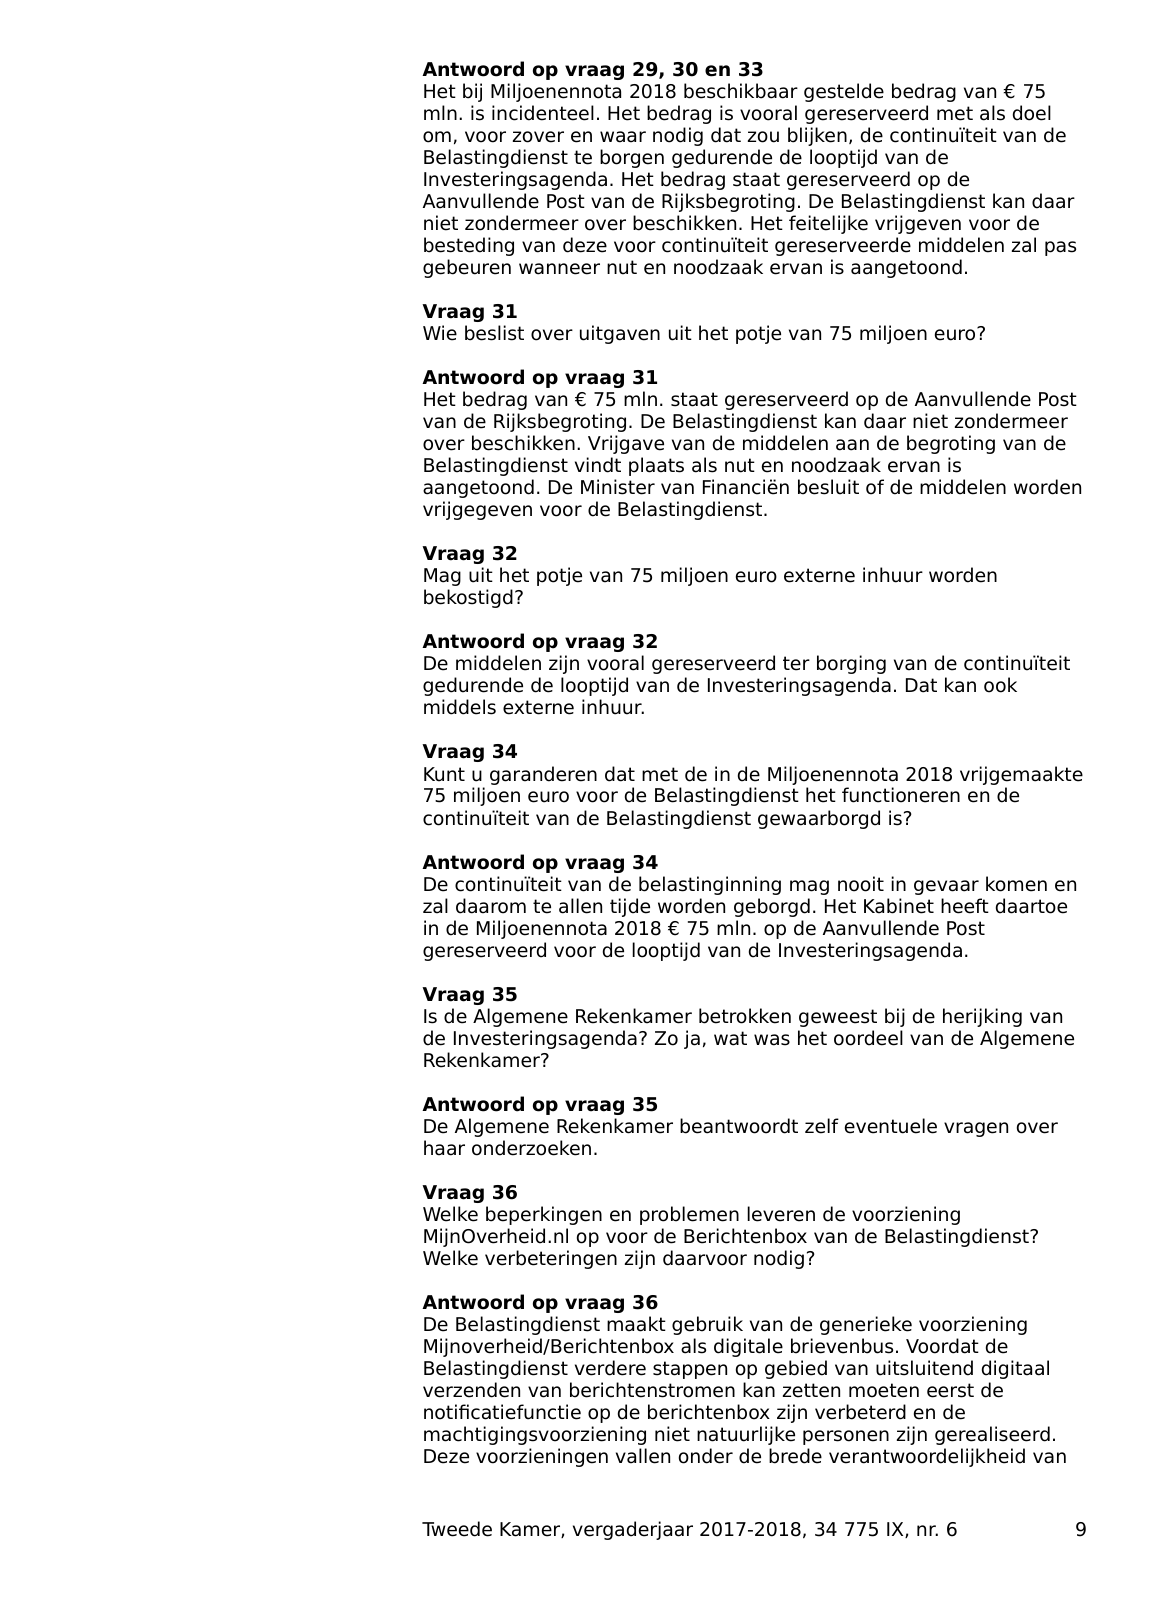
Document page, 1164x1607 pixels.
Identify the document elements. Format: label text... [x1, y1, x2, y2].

text Antwoord op vraag 31 [422, 367, 1087, 389]
text Antwoord op vraag 36 [422, 1292, 1087, 1314]
text Wie beslist over uitgaven uit het potje van 75 miljoen euro? [422, 323, 1087, 345]
text De Algemene Rekenkamer beantwoordt zelf eventuele vragen over haar onderzoeken. [422, 1116, 1087, 1160]
text Antwoord op vraag 34 [422, 852, 1087, 873]
text De middelen zijn vooral gereserveerd ter borging van de continuïteit gedurende de looptijd van de Investeringsagenda. Dat kan ook middels externe inhuur. [422, 653, 1087, 719]
text Antwoord op vraag 29, 30 en 33 [422, 59, 1087, 81]
text Kunt u garanderen dat met de in de Miljoenennota 2018 vrijgemaakte 75 miljoen euro voor de Belastingdienst het functioneren en de continuïteit van de Belastingdienst gewaarborgd is? [422, 763, 1087, 829]
text Antwoord op vraag 32 [422, 631, 1087, 653]
text Is de Algemene Rekenkamer betrokken geweest bij de herijking van de Investeringsagenda? Zo ja, wat was het oordeel van de Algemene Rekenkamer? [422, 1006, 1087, 1072]
text Het bij Miljoenennota 2018 beschikbaar gestelde bedrag van € 75 mln. is incidenteel. Het bedrag is vooral gereserveerd met als doel om, voor zover en waar nodig dat zou blijken, de continuïteit van de Belastingdienst te borgen gedurende de looptijd van de Investeringsagenda. Het bedrag staat gereserveerd op de Aanvullende Post van de Rijksbegroting. De Belastingdienst kan daar niet zondermeer over beschikken. Het feitelijke vrijgeven voor de besteding van deze voor continuïteit gereserveerde middelen zal pas gebeuren wanneer nut en noodzaak ervan is aangetoond. [422, 81, 1087, 279]
text Vraag 35 [422, 984, 1087, 1006]
text Vraag 36 [422, 1182, 1087, 1204]
text Het bedrag van € 75 mln. staat gereserveerd op de Aanvullende Post van de Rijksbegroting. De Belastingdienst kan daar niet zondermeer over beschikken. Vrijgave van de middelen aan de begroting van de Belastingdienst vindt plaats als nut en noodzaak ervan is aangetoond. De Minister van Financiën besluit of de middelen worden vrijgegeven voor de Belastingdienst. [422, 389, 1087, 521]
text De Belastingdienst maakt gebruik van de generieke voorziening Mijnoverheid/Berichtenbox als digitale brievenbus. Voordat de Belastingdienst verdere stappen op gebied van uitsluitend digitaal verzenden van berichtenstromen kan zetten moeten eerst de notificatiefunctie op de berichtenbox zijn verbeterd en de machtigingsvoorziening niet natuurlijke personen zijn gerealiseerd. Deze voorzieningen vallen onder de brede verantwoordelijkheid van [422, 1314, 1087, 1468]
text De continuïteit van de belastinginning mag nooit in gevaar komen en zal daarom te allen tijde worden geborgd. Het Kabinet heeft daartoe in de Miljoenennota 2018 € 75 mln. op de Aanvullende Post gereserveerd voor de looptijd van de Investeringsagenda. [422, 873, 1087, 961]
text Antwoord op vraag 35 [422, 1094, 1087, 1116]
text Vraag 31 [422, 301, 1087, 323]
text Mag uit het potje van 75 miljoen euro externe inhuur worden bekostigd? [422, 565, 1087, 609]
text Vraag 32 [422, 543, 1087, 565]
text Welke beperkingen en problemen leveren de voorziening MijnOverheid.nl op voor de Berichtenbox van de Belastingdienst? Welke verbeteringen zijn daarvoor nodig? [422, 1204, 1087, 1270]
text Vraag 34 [422, 741, 1087, 763]
